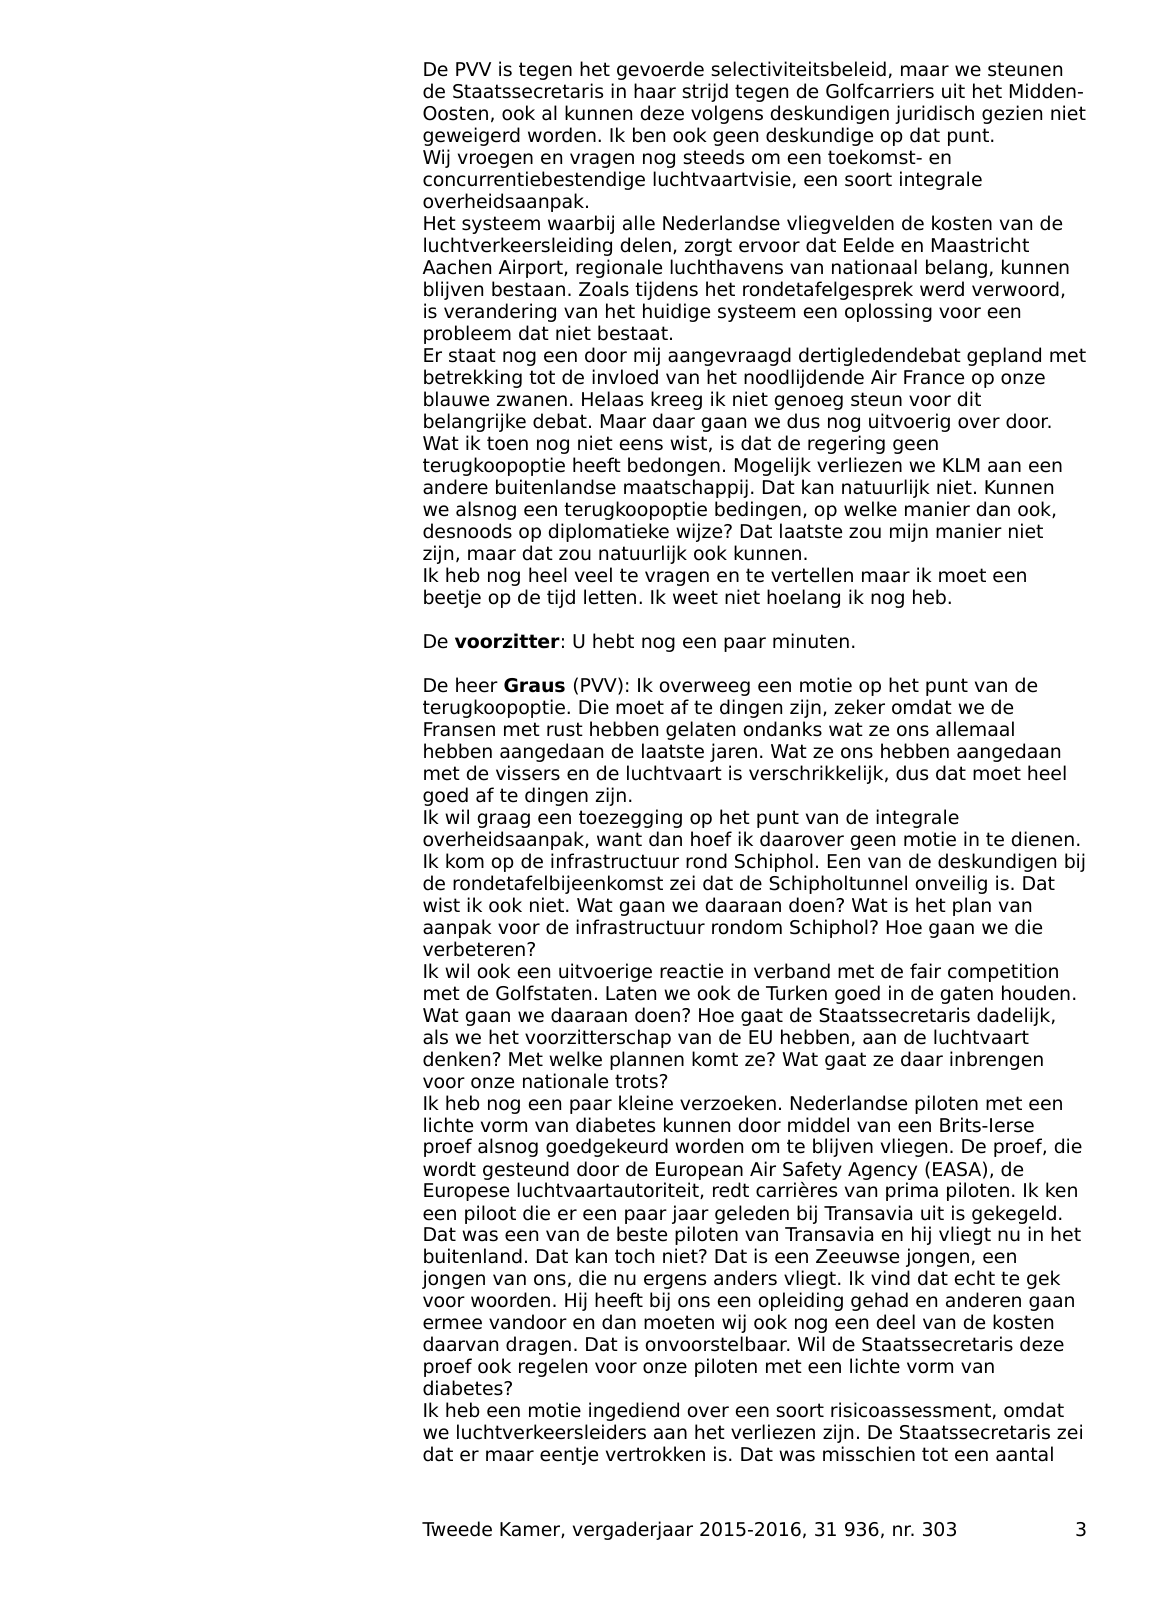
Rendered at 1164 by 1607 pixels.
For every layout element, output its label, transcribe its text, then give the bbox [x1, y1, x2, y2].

text Er staat nog een door mij aangevraagd dertigledendebat gepland met betrekking tot de invloed van het noodlijdende Air France op onze blauwe zwanen. Helaas kreeg ik niet genoeg steun voor dit belangrijke debat. Maar daar gaan we dus nog uitvoerig over door. Wat ik toen nog niet eens wist, is dat de regering geen terugkoopoptie heeft bedongen. Mogelijk verliezen we KLM aan een andere buitenlandse maatschappij. Dat kan natuurlijk niet. Kunnen we alsnog een terugkoopoptie bedingen, op welke manier dan ook, desnoods op diplomatieke wijze? Dat laatste zou mijn manier niet zijn, maar dat zou natuurlijk ook kunnen. [422, 345, 1087, 564]
text Het systeem waarbij alle Nederlandse vliegvelden de kosten van de luchtverkeersleiding delen, zorgt ervoor dat Eelde en Maastricht Aachen Airport, regionale luchthavens van nationaal belang, kunnen blijven bestaan. Zoals tijdens het rondetafelgesprek werd verwoord, is verandering van het huidige systeem een oplossing voor een probleem dat niet bestaat. [422, 213, 1087, 345]
text Wij vroegen en vragen nog steeds om een toekomst- en concurrentiebestendige luchtvaartvisie, een soort integrale overheidsaanpak. [422, 147, 1087, 213]
text Ik wil ook een uitvoerige reactie in verband met de fair competition met de Golfstaten. Laten we ook de Turken goed in de gaten houden. Wat gaan we daaraan doen? Hoe gaat de Staatssecretaris dadelijk, als we het voorzitterschap van de EU hebben, aan de luchtvaart denken? Met welke plannen komt ze? Wat gaat ze daar inbrengen voor onze nationale trots? [422, 961, 1087, 1092]
text Ik heb een motie ingediend over een soort risicoassessment, omdat we luchtverkeersleiders aan het verliezen zijn. De Staatssecretaris zei dat er maar eentje vertrokken is. Dat was misschien tot een aantal [422, 1400, 1087, 1466]
text Ik kom op de infrastructuur rond Schiphol. Een van de deskundigen bij de rondetafelbijeenkomst zei dat de Schipholtunnel onveilig is. Dat wist ik ook niet. Wat gaan we daaraan doen? Wat is het plan van aanpak voor de infrastructuur rondom Schiphol? Hoe gaan we die verbeteren? [422, 851, 1087, 961]
text De voorzitter: U hebt nog een paar minuten. [422, 631, 1087, 653]
text De heer Graus (PVV): Ik overweeg een motie op het punt van de terugkoopoptie. Die moet af te dingen zijn, zeker omdat we de Fransen met rust hebben gelaten ondanks wat ze ons allemaal hebben aangedaan de laatste jaren. Wat ze ons hebben aangedaan met de vissers en de luchtvaart is verschrikkelijk, dus dat moet heel goed af te dingen zijn. [422, 675, 1087, 807]
text Ik heb nog heel veel te vragen en te vertellen maar ik moet een beetje op de tijd letten. Ik weet niet hoelang ik nog heb. [422, 564, 1087, 608]
text De PVV is tegen het gevoerde selectiviteitsbeleid, maar we steunen de Staatssecretaris in haar strijd tegen de Golfcarriers uit het Midden-Oosten, ook al kunnen deze volgens deskundigen juridisch gezien niet geweigerd worden. Ik ben ook geen deskundige op dat punt. [422, 59, 1087, 147]
text Ik heb nog een paar kleine verzoeken. Nederlandse piloten met een lichte vorm van diabetes kunnen door middel van een Brits-Ierse proef alsnog goedgekeurd worden om te blijven vliegen. De proef, die wordt gesteund door de European Air Safety Agency (EASA), de Europese luchtvaartautoriteit, redt carrières van prima piloten. Ik ken een piloot die er een paar jaar geleden bij Transavia uit is gekegeld. Dat was een van de beste piloten van Transavia en hij vliegt nu in het buitenland. Dat kan toch niet? Dat is een Zeeuwse jongen, een jongen van ons, die nu ergens anders vliegt. Ik vind dat echt te gek voor woorden. Hij heeft bij ons een opleiding gehad en anderen gaan ermee vandoor en dan moeten wij ook nog een deel van de kosten daarvan dragen. Dat is onvoorstelbaar. Wil de Staatssecretaris deze proef ook regelen voor onze piloten met een lichte vorm van diabetes? [422, 1092, 1087, 1400]
text Ik wil graag een toezegging op het punt van de integrale overheidsaanpak, want dan hoef ik daarover geen motie in te dienen. [422, 807, 1087, 851]
